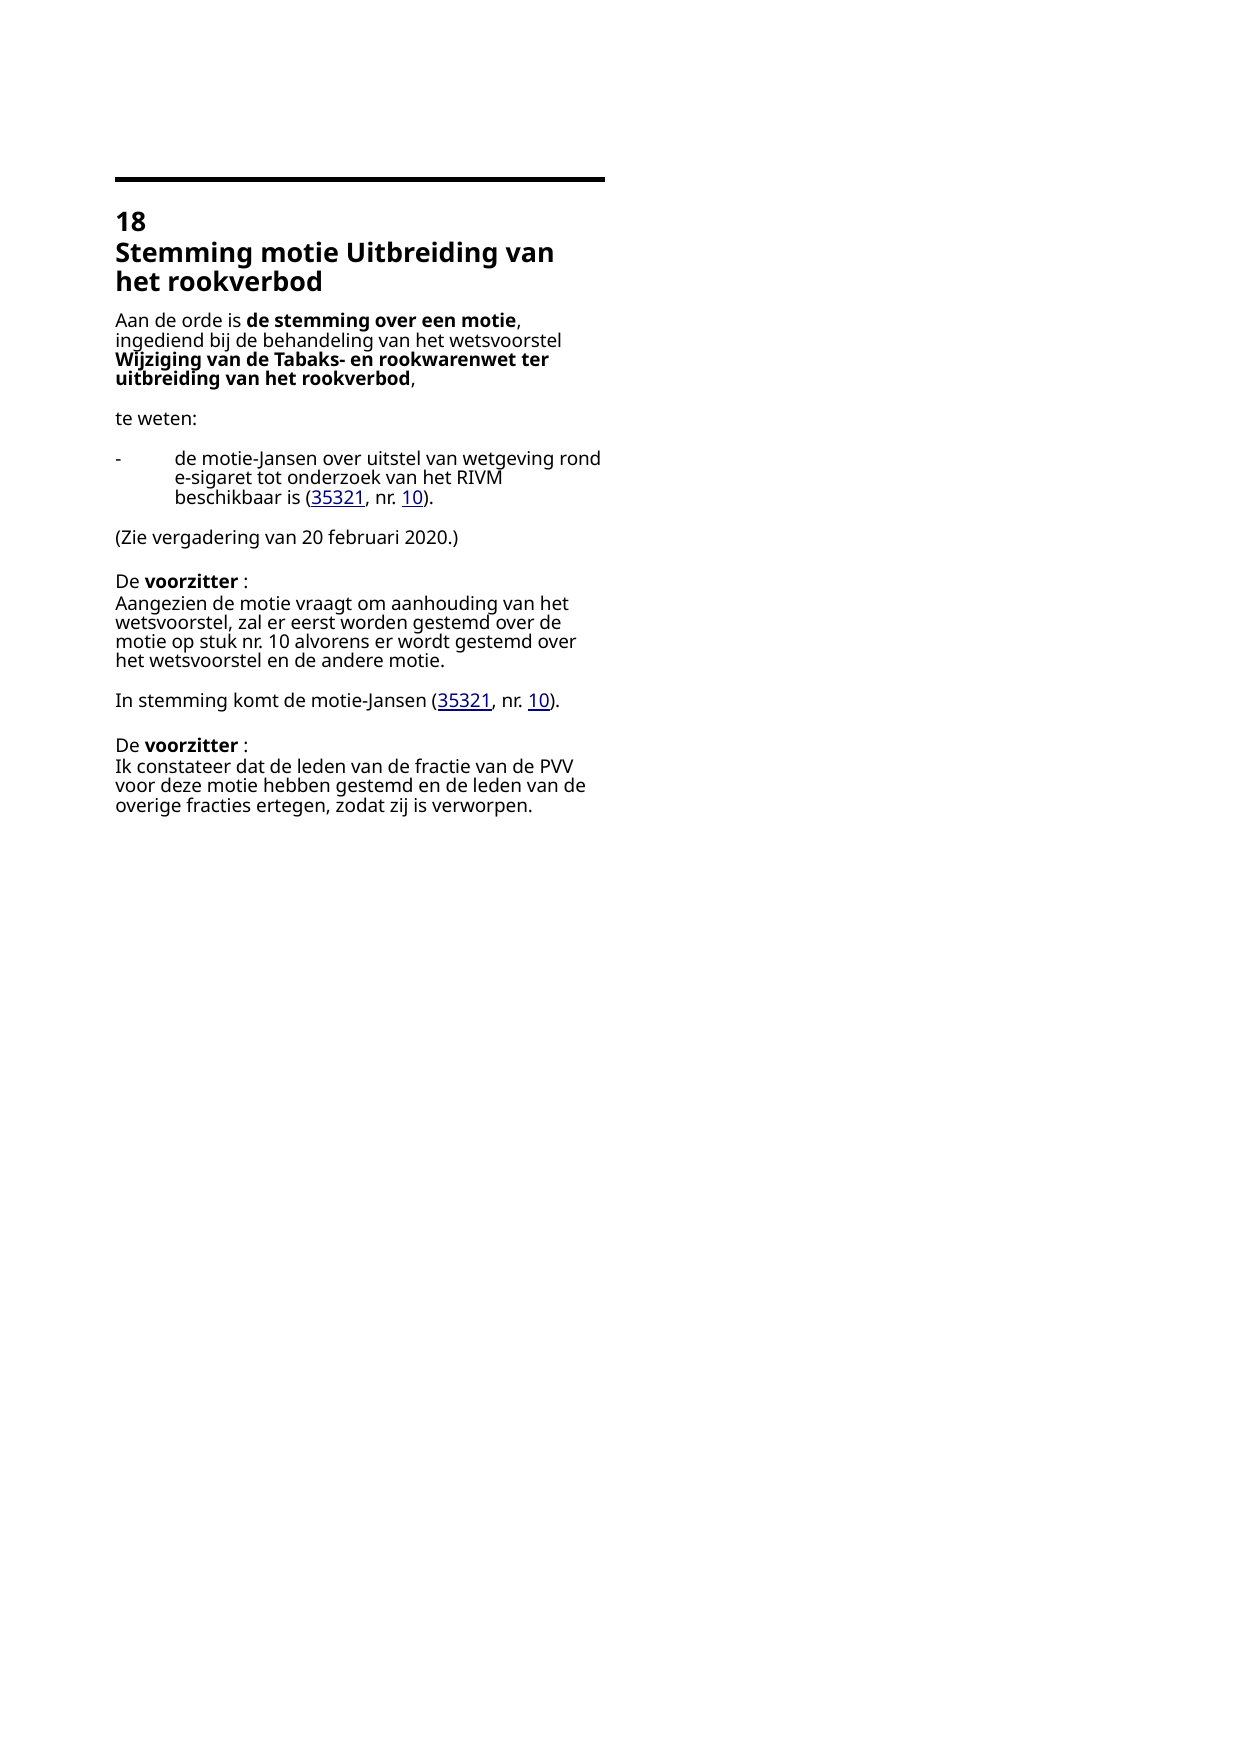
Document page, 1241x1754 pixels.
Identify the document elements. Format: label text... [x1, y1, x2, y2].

text In stemming komt de motie-Jansen (35321, nr. 10). [115, 692, 605, 712]
text Ik constateer dat de leden van de fractie van de PVV voor deze motie hebben gestemd en de leden van de overige fracties ertegen, zodat zij is verworpen. [115, 758, 605, 816]
list de motie-Jansen over uitstel van wetgeving rond e-sigaret tot onderzoek van het RIVM beschikbaar is (35321, nr. 10). [115, 450, 605, 508]
text Aan de orde is de stemming over een motie, ingediend bij de behandeling van het wetsvoorstel Wijziging van de Tabaks- en rookwarenwet ter uitbreiding van het rookverbod, [115, 312, 605, 389]
text De voorzitter : [115, 569, 605, 594]
text Aangezien de motie vraagt om aanhouding van het wetsvoorstel, zal er eerst worden gestemd over de motie op stuk nr. 10 alvorens er wordt gestemd over het wetsvoorstel en de andere motie. [115, 594, 605, 672]
text 18 [115, 203, 605, 239]
text te weten: [115, 410, 605, 429]
text Stemming motie Uitbreiding van het rookverbod [115, 239, 605, 312]
text (Zie vergadering van 20 februari 2020.) [115, 529, 605, 548]
text De voorzitter : [115, 732, 605, 758]
